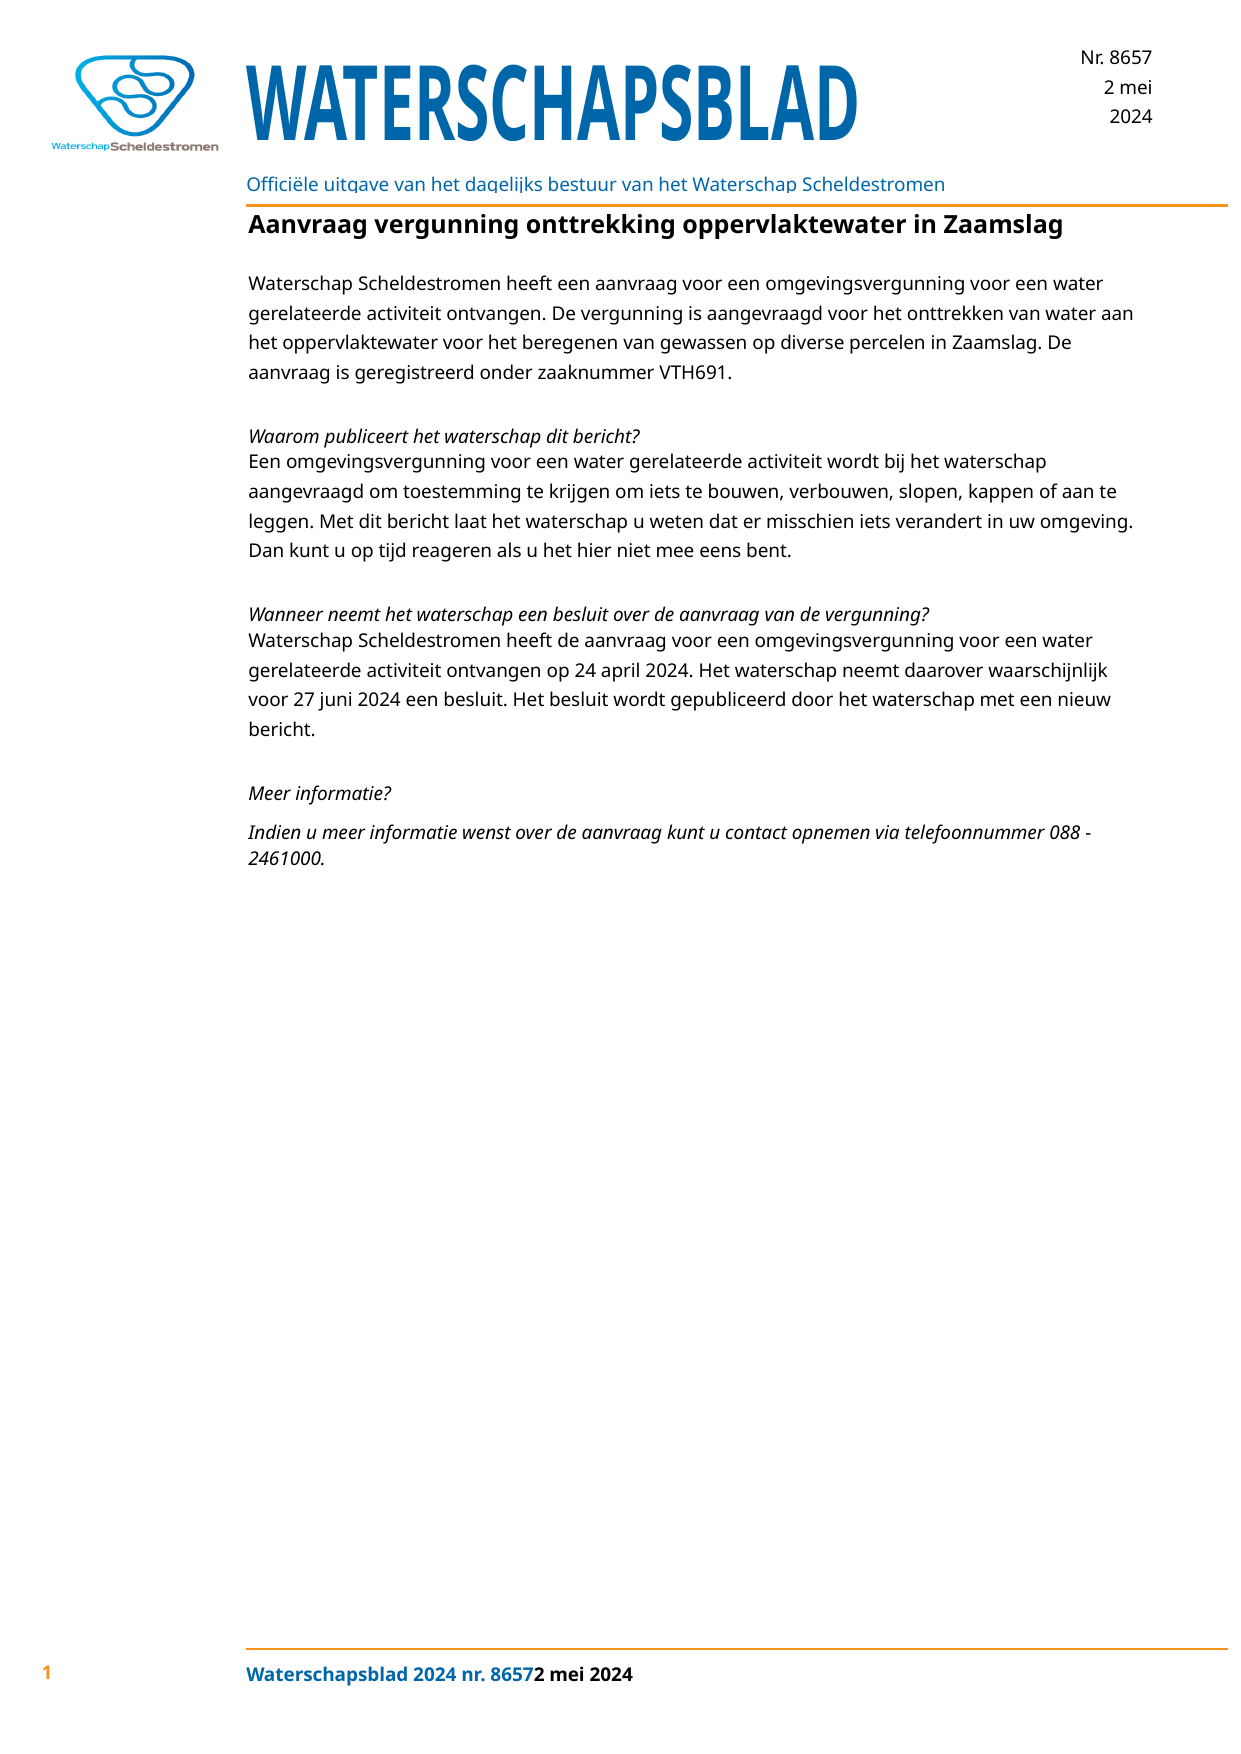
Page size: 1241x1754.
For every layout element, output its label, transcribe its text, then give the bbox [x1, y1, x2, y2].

text Een omgevingsvergunning voor een water gerelateerde activiteit wordt bij het waterschap aangevraagd om toestemming te krijgen om iets te bouwen, verbouwen, slopen, kappen of aan te leggen. Met dit bericht laat het waterschap u weten dat er misschien iets verandert in uw omgeving. Dan kunt u op tijd reageren als u het hier niet mee eens bent. [248, 449, 1152, 563]
picture [41, 47, 231, 172]
text Waarom publiceert het waterschap dit bericht? [248, 423, 1152, 449]
text Waterschap Scheldestromen heeft een aanvraag voor een omgevingsvergunning voor een water gerelateerde activiteit ontvangen. De vergunning is aangevraagd voor het onttrekken van water aan het oppervlaktewater voor het beregenen van gewassen op diverse percelen in Zaamslag. De aanvraag is geregistreerd onder zaaknummer VTH691. [248, 270, 1152, 385]
text Waterschap Scheldestromen heeft de aanvraag voor een omgevingsvergunning voor een water gerelateerde activiteit ontvangen op 24 april 2024. Het waterschap neemt daarover waarschijnlijk voor 27 juni 2024 een besluit. Het besluit wordt gepubliceerd door het waterschap met een nieuw bericht. [248, 627, 1152, 742]
text Aanvraag vergunning onttrekking oppervlaktewater in Zaamslag [248, 207, 1152, 241]
text Meer informatie? [248, 780, 1152, 806]
text Wanneer neemt het waterschap een besluit over de aanvraag van de vergunning? [248, 601, 1152, 627]
text Indien u meer informatie wenst over de aanvraag kunt u contact opnemen via telefoonnummer 088 - 2461000. [248, 819, 1152, 871]
